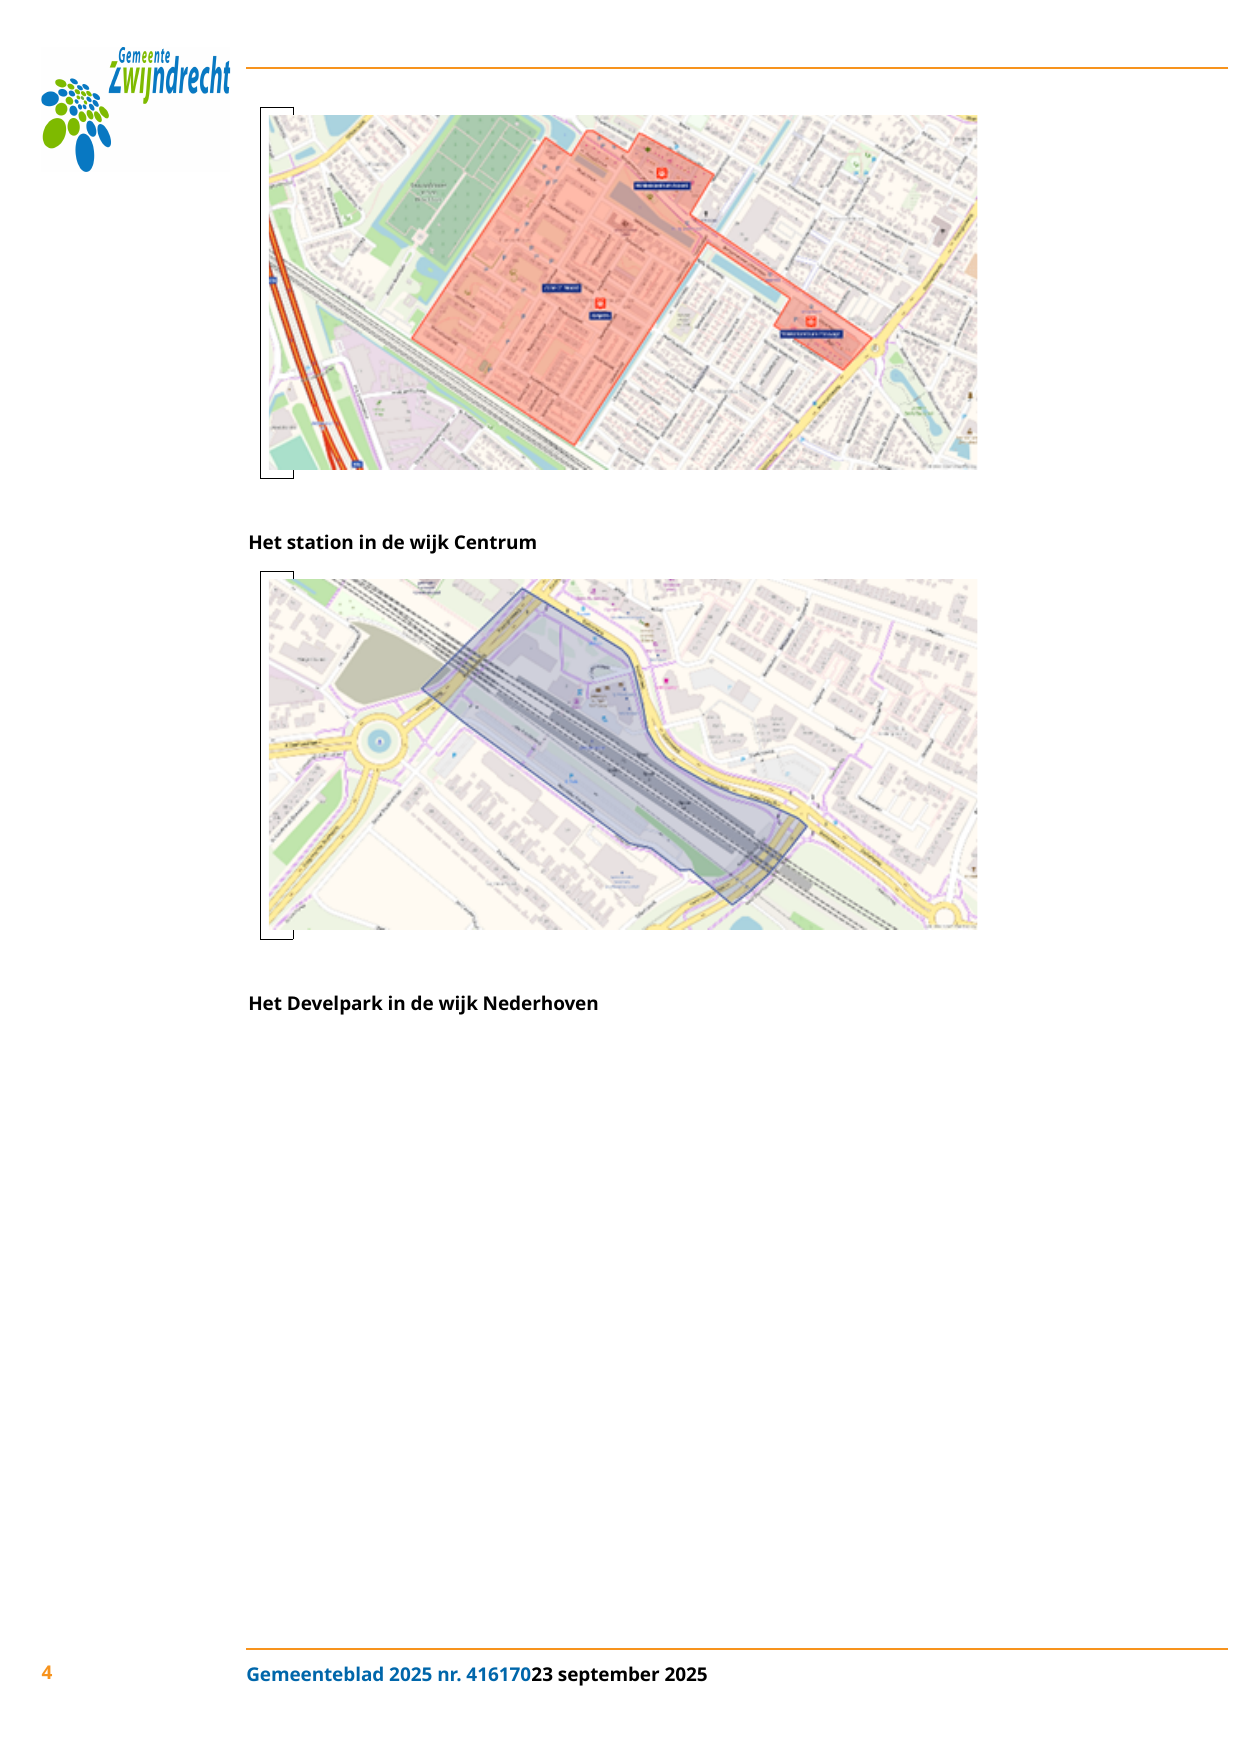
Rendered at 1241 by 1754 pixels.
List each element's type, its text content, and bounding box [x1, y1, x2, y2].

picture [268, 579, 978, 930]
text Het Develpark in de wijk Nederhoven [248, 990, 1152, 1016]
picture [268, 115, 978, 470]
text Het station in de wijk Centrum [248, 529, 1152, 555]
picture [41, 47, 231, 172]
